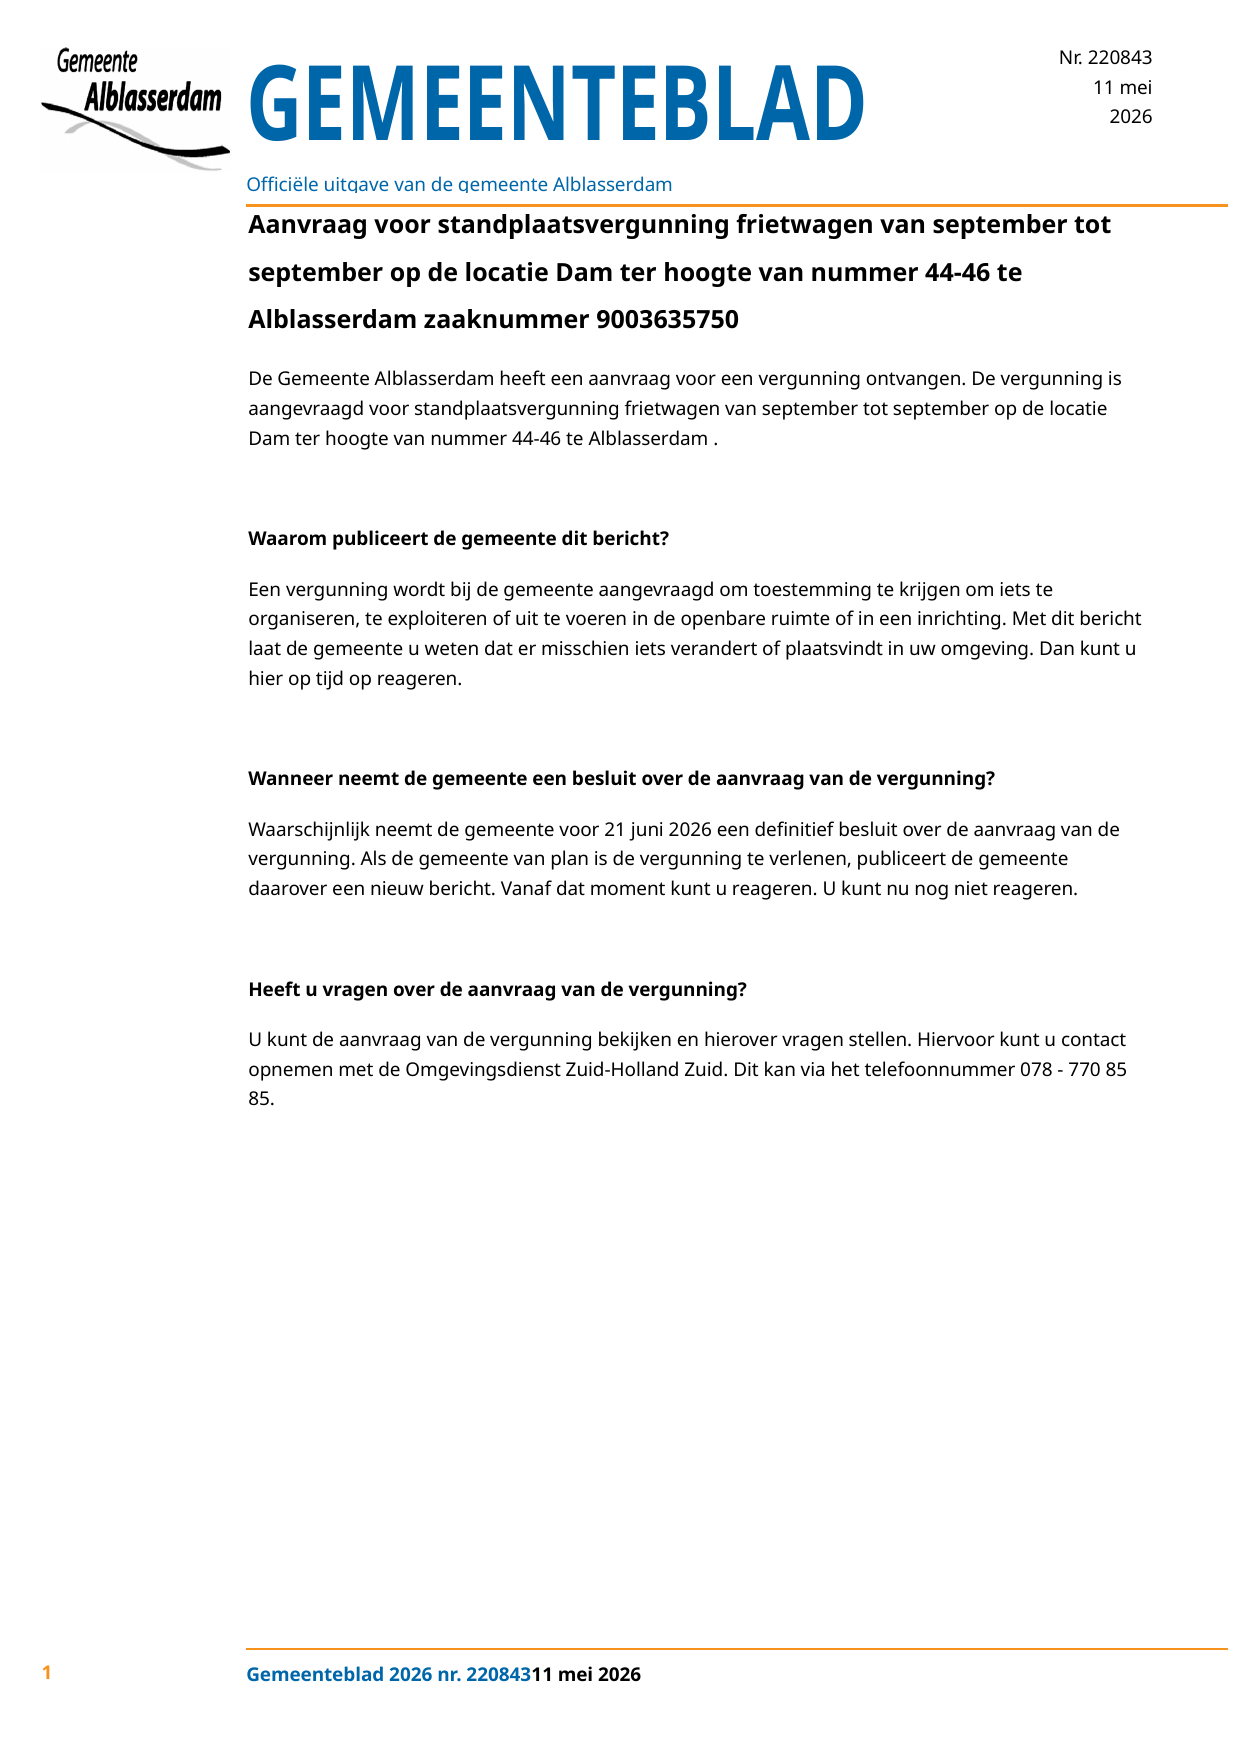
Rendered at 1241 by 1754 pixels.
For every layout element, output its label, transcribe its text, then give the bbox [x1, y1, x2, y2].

text U kunt de aanvraag van de vergunning bekijken en hierover vragen stellen. Hiervoor kunt u contact opnemen met de Omgevingsdienst Zuid-Holland Zuid. Dit kan via het telefoonnummer 078 - 770 85 85. [248, 1026, 1152, 1111]
text Waarschijnlijk neemt de gemeente voor 21 juni 2026 een definitief besluit over de aanvraag van de vergunning. Als de gemeente van plan is de vergunning te verlenen, publiceert de gemeente daarover een nieuw bericht. Vanaf dat moment kunt u reageren. U kunt nu nog niet reageren. [248, 816, 1152, 901]
picture [41, 47, 231, 172]
text Een vergunning wordt bij de gemeente aangevraagd om toestemming te krijgen om iets te organiseren, te exploiteren of uit te voeren in de openbare ruimte of in een inrichting. Met dit bericht laat de gemeente u weten dat er misschien iets verandert of plaatsvindt in uw omgeving. Dan kunt u hier op tijd op reageren. [248, 576, 1152, 690]
text Waarom publiceert de gemeente dit bericht? [248, 526, 1152, 551]
text Aanvraag voor standplaatsvergunning frietwagen van september tot september op de locatie Dam ter hoogte van nummer 44-46 te Alblasserdam zaaknummer 9003635750 [248, 207, 1152, 336]
text Heeft u vragen over de aanvraag van de vergunning? [248, 976, 1152, 1002]
text Wanneer neemt de gemeente een besluit over de aanvraag van de vergunning? [248, 766, 1152, 791]
text De Gemeente Alblasserdam heeft een aanvraag voor een vergunning ontvangen. De vergunning is aangevraagd voor standplaatsvergunning frietwagen van september tot september op de locatie Dam ter hoogte van nummer 44-46 te Alblasserdam . [248, 366, 1152, 450]
